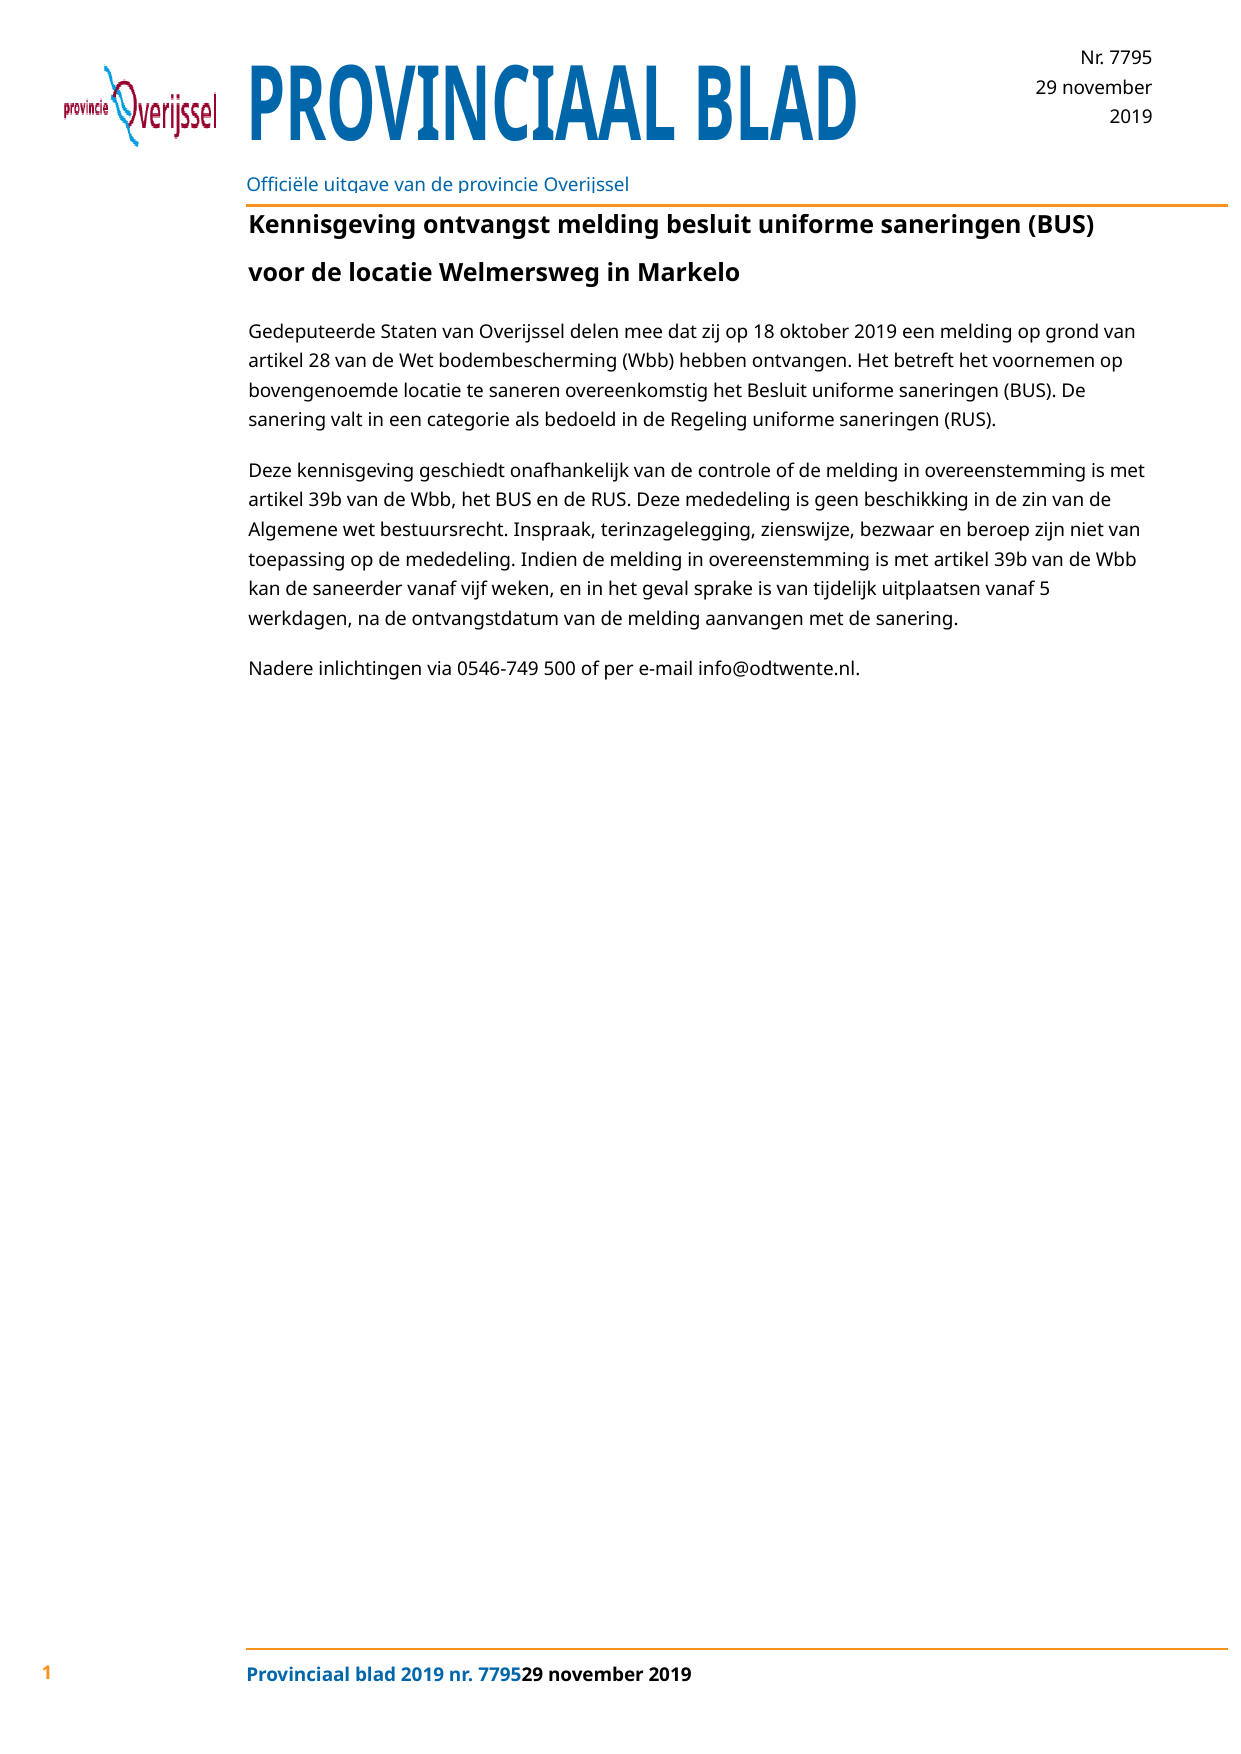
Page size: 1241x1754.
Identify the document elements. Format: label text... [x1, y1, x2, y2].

picture [41, 47, 231, 172]
text Deze kennisgeving geschiedt onafhankelijk van de controle of de melding in overeenstemming is met artikel 39b van de Wbb, het BUS en de RUS. Deze mededeling is geen beschikking in de zin van de Algemene wet bestuursrecht. Inspraak, terinzagelegging, zienswijze, bezwaar en beroep zijn niet van toepassing op de mededeling. Indien de melding in overeenstemming is met artikel 39b van de Wbb kan de saneerder vanaf vijf weken, en in het geval sprake is van tijdelijk uitplaatsen vanaf 5 werkdagen, na de ontvangstdatum van de melding aanvangen met de sanering. [248, 457, 1152, 631]
text Nadere inlichtingen via 0546-749 500 of per e-mail info@odtwente.nl. [248, 655, 1152, 681]
text Kennisgeving ontvangst melding besluit uniforme saneringen (BUS) voor de locatie Welmersweg in Markelo [248, 207, 1152, 288]
text Gedeputeerde Staten van Overijssel delen mee dat zij op 18 oktober 2019 een melding op grond van artikel 28 van de Wet bodembescherming (Wbb) hebben ontvangen. Het betreft het voornemen op bovengenoemde locatie te saneren overeenkomstig het Besluit uniforme saneringen (BUS). De sanering valt in een categorie als bedoeld in de Regeling uniforme saneringen (RUS). [248, 318, 1152, 432]
